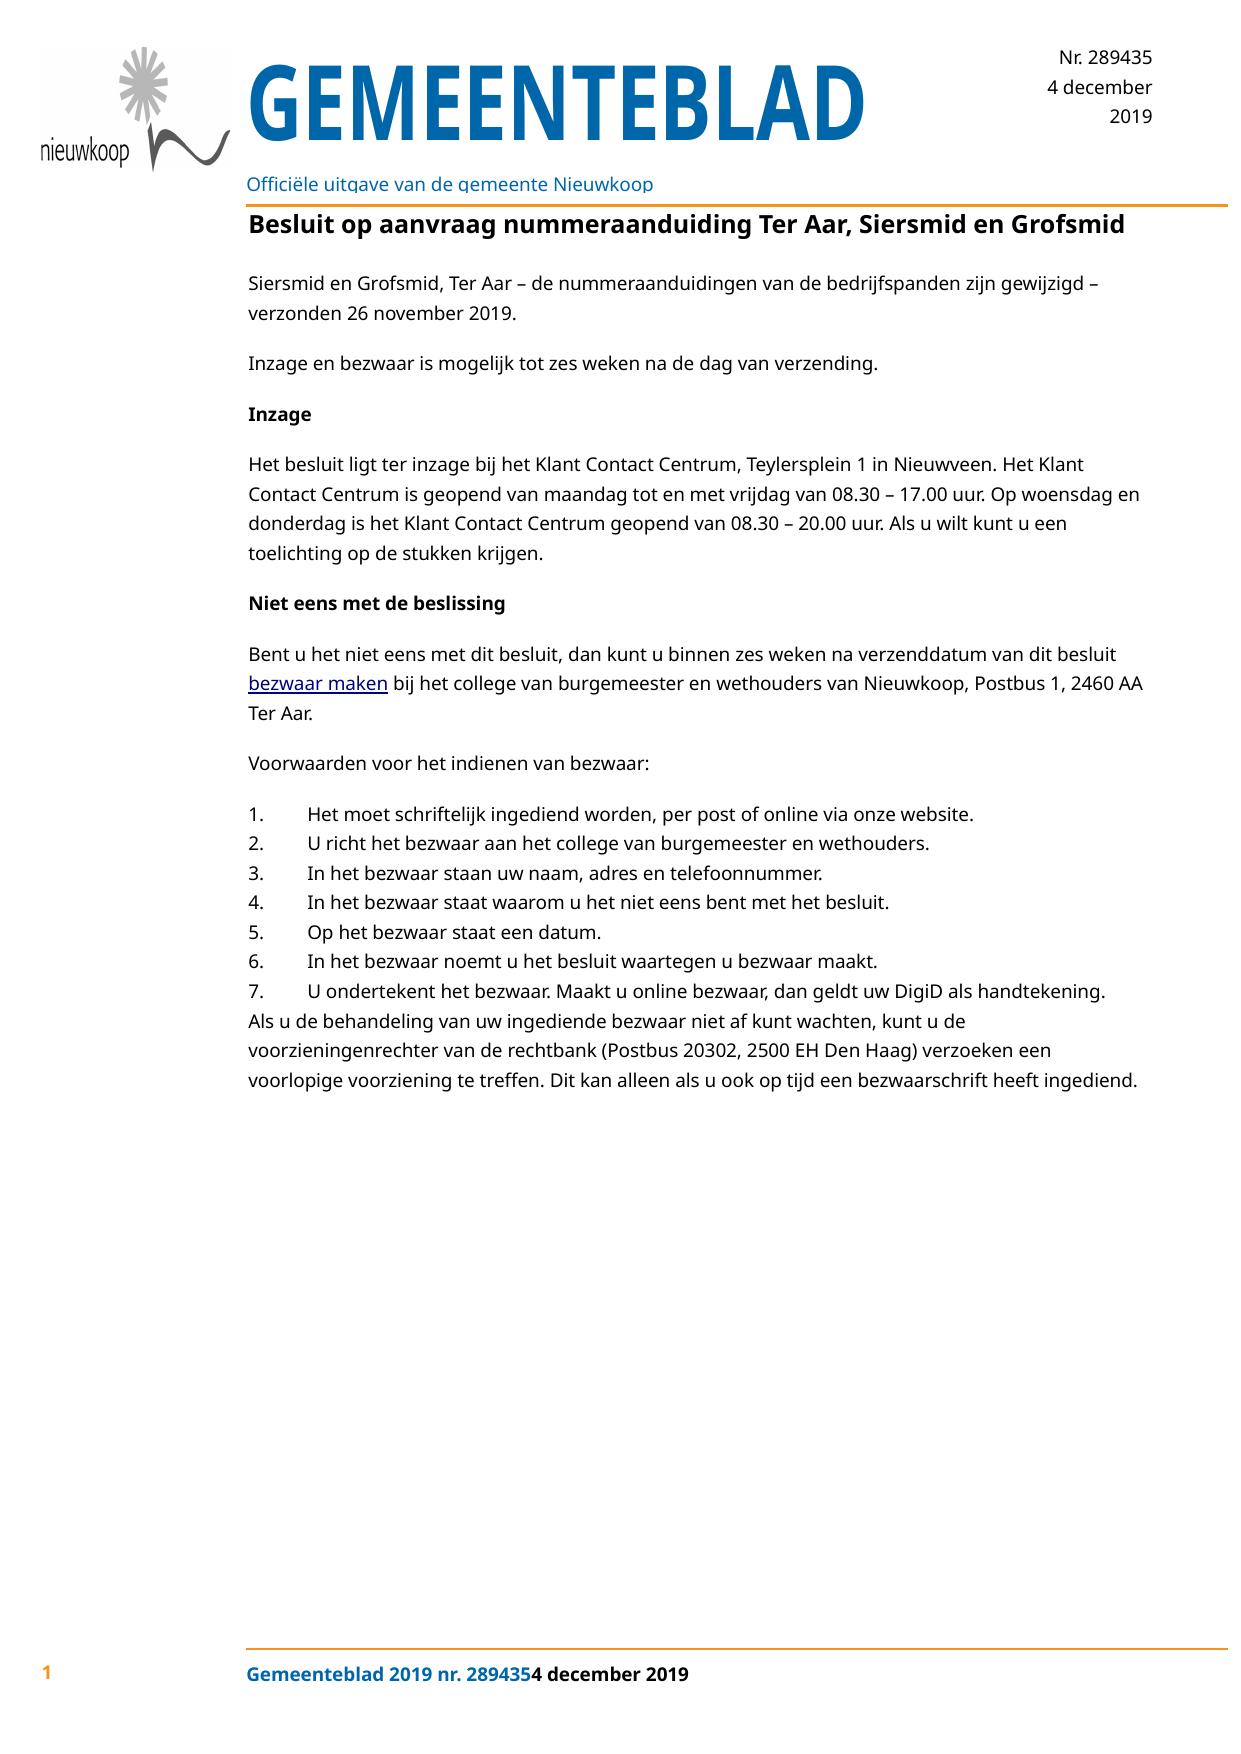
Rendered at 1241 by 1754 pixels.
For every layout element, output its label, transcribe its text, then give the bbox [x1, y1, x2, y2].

text Het besluit ligt ter inzage bij het Klant Contact Centrum, Teylersplein 1 in Nieuwveen. Het Klant Contact Centrum is geopend van maandag tot en met vrijdag van 08.30 – 17.00 uur. Op woensdag en donderdag is het Klant Contact Centrum geopend van 08.30 – 20.00 uur. Als u wilt kunt u een toelichting op de stukken krijgen. [248, 451, 1152, 566]
text Niet eens met de beslissing [248, 590, 1152, 616]
list U ondertekent het bezwaar. Maakt u online bezwaar, dan geldt uw DigiD als handtekening. [248, 978, 1152, 1004]
text Siersmid en Grofsmid, Ter Aar – de nummeraanduidingen van de bedrijfspanden zijn gewijzigd – verzonden 26 november 2019. [248, 270, 1152, 326]
picture [41, 47, 231, 172]
text Inzage [248, 401, 1152, 426]
list In het bezwaar staan uw naam, adres en telefoonnummer. [248, 860, 1152, 886]
list Op het bezwaar staat een datum. [248, 919, 1152, 945]
text Inzage en bezwaar is mogelijk tot zes weken na de dag van verzending. [248, 350, 1152, 376]
text Voorwaarden voor het indienen van bezwaar: [248, 750, 1152, 776]
text Bent u het niet eens met dit besluit, dan kunt u binnen zes weken na verzenddatum van dit besluit bezwaar maken bij het college van burgemeester en wethouders van Nieuwkoop, Postbus 1, 2460 AA Ter Aar. [248, 641, 1152, 726]
list In het bezwaar staat waarom u het niet eens bent met het besluit. [248, 889, 1152, 915]
list Het moet schriftelijk ingediend worden, per post of online via onze website. [248, 801, 1152, 826]
list In het bezwaar noemt u het besluit waartegen u bezwaar maakt. [248, 949, 1152, 974]
text Besluit op aanvraag nummeraanduiding Ter Aar, Siersmid en Grofsmid [248, 207, 1152, 241]
text Als u de behandeling van uw ingediende bezwaar niet af kunt wachten, kunt u de voorzieningenrechter van de rechtbank (Postbus 20302, 2500 EH Den Haag) verzoeken een voorlopige voorziening te treffen. Dit kan alleen als u ook op tijd een bezwaarschrift heeft ingediend. [248, 1008, 1152, 1093]
list U richt het bezwaar aan het college van burgemeester en wethouders. [248, 830, 1152, 856]
